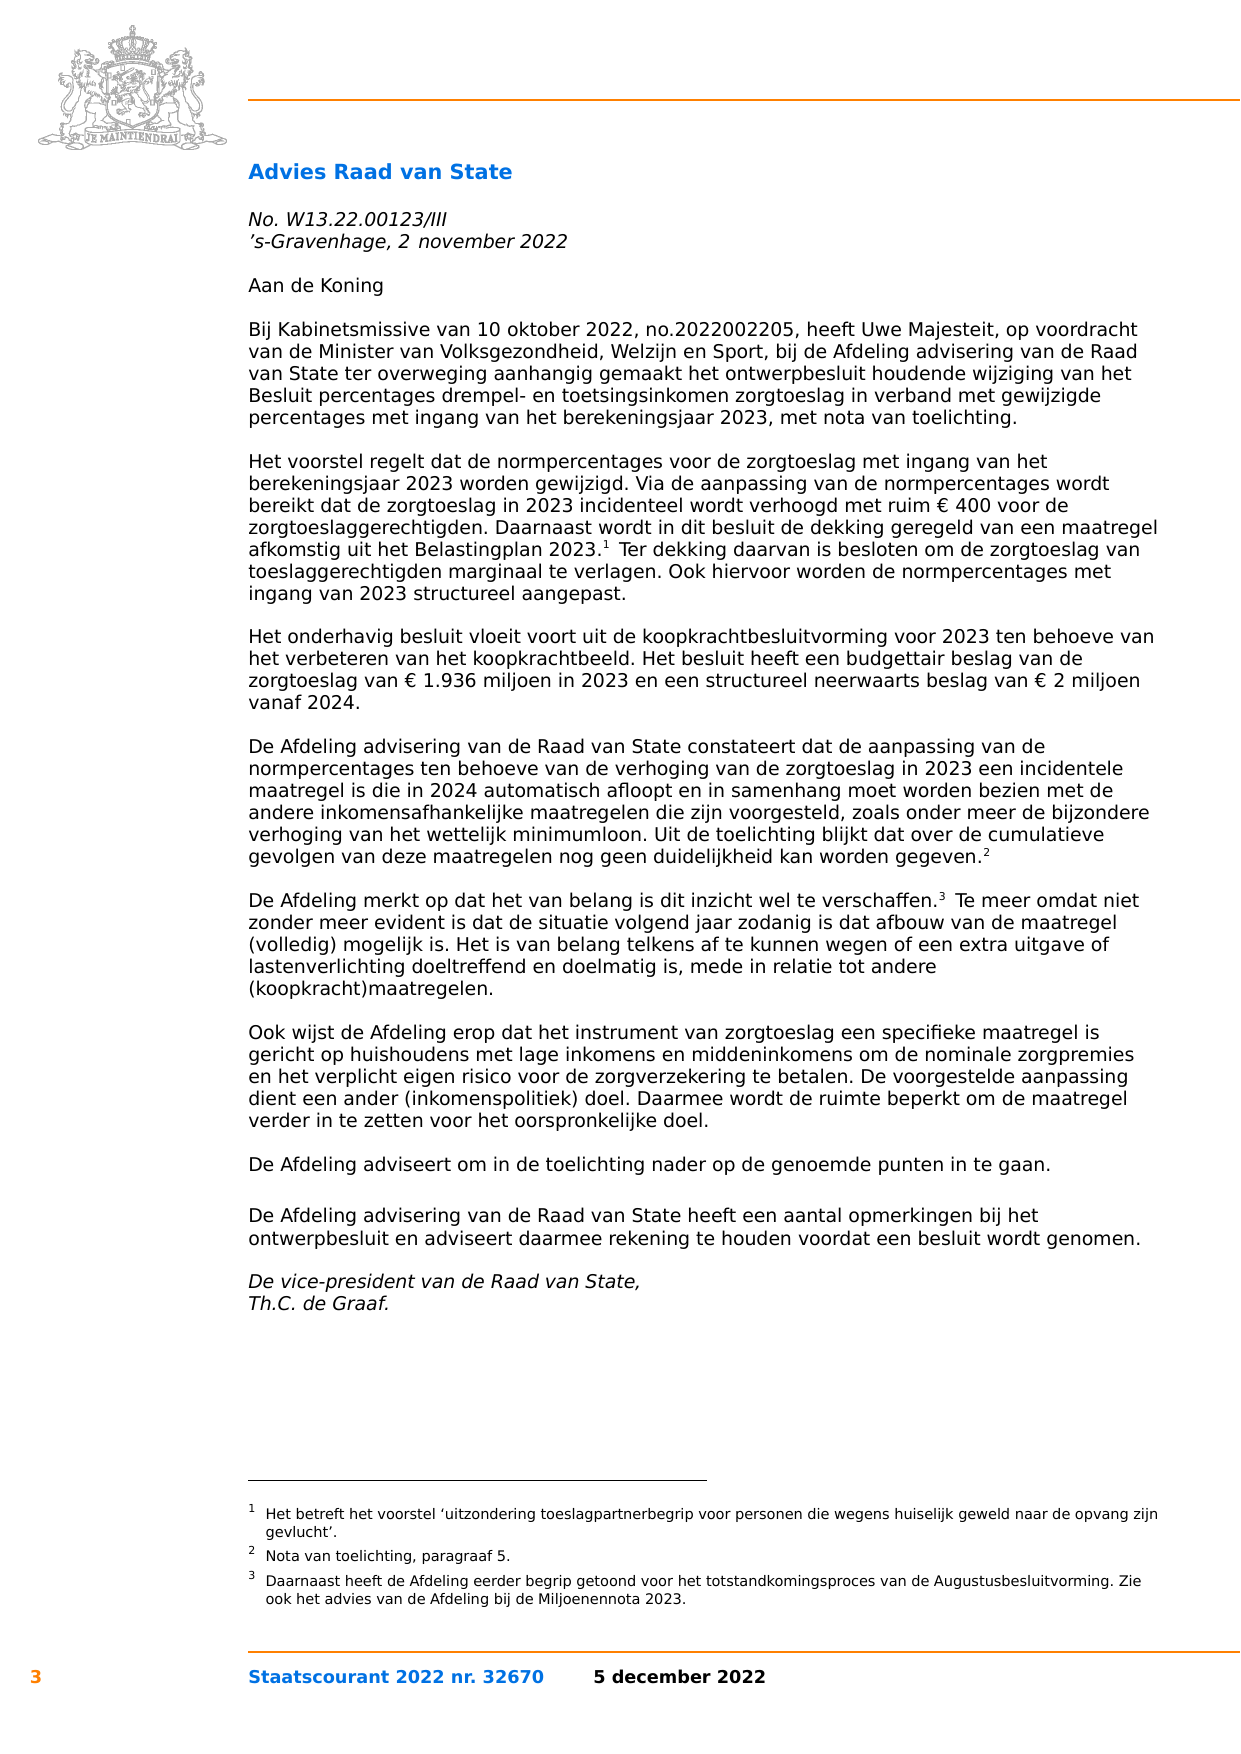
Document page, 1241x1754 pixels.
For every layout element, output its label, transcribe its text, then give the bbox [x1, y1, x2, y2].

text Ook wijst de Afdeling erop dat het instrument van zorgtoeslag een specifieke maatregel is gericht op huishoudens met lage inkomens en middeninkomens om de nominale zorgpremies en het verplicht eigen risico voor de zorgverzekering te betalen. De voorgestelde aanpassing dient een ander (inkomenspolitiek) doel. Daarmee wordt de ruimte beperkt om de maatregel verder in te zetten voor het oorspronkelijke doel. [248, 1022, 1163, 1132]
text No. W13.22.00123/III [248, 209, 1163, 231]
subtitle Advies Raad van State [248, 160, 1163, 184]
text Bij Kabinetsmissive van 10 oktober 2022, no.2022002205, heeft Uwe Majesteit, op voordracht van de Minister van Volksgezondheid, Welzijn en Sport, bij de Afdeling advisering van de Raad van State ter overweging aanhangig gemaakt het ontwerpbesluit houdende wijziging van het Besluit percentages drempel- en toetsingsinkomen zorgtoeslag in verband met gewijzigde percentages met ingang van het berekeningsjaar 2023, met nota van toelichting. [248, 319, 1163, 429]
text Daarnaast heeft de Afdeling eerder begrip getoond voor het totstandkomingsproces van de Augustusbesluitvorming. Zie ook het advies van de Afdeling bij de Miljoenennota 2023. [248, 1569, 1163, 1608]
text De Afdeling advisering van de Raad van State constateert dat de aanpassing van de normpercentages ten behoeve van de verhoging van de zorgtoeslag in 2023 een incidentele maatregel is die in 2024 automatisch afloopt en in samenhang moet worden bezien met de andere inkomensafhankelijke maatregelen die zijn voorgesteld, zoals onder meer de bijzondere verhoging van het wettelijk minimumloon. Uit de toelichting blijkt dat over de cumulatieve gevolgen van deze maatregelen nog geen duidelijkheid kan worden gegeven. [248, 736, 1163, 868]
picture [38, 25, 227, 150]
text Het onderhavig besluit vloeit voort uit de koopkrachtbesluitvorming voor 2023 ten behoeve van het verbeteren van het koopkrachtbeeld. Het besluit heeft een budgettair beslag van de zorgtoeslag van € 1.936 miljoen in 2023 en een structureel neerwaarts beslag van € 2 miljoen vanaf 2024. [248, 626, 1163, 714]
text De Afdeling adviseert om in de toelichting nader op de genoemde punten in te gaan. [248, 1153, 1163, 1175]
text Het betreft het voorstel ‘uitzondering toeslagpartnerbegrip voor personen die wegens huiselijk geweld naar de opvang zijn gevlucht’. [248, 1502, 1163, 1541]
text Nota van toelichting, paragraaf 5. [248, 1544, 1163, 1566]
text Aan de Koning [248, 275, 1163, 297]
text ’s-Gravenhage, 2 november 2022 [248, 231, 1163, 253]
text De Afdeling advisering van de Raad van State heeft een aantal opmerkingen bij het ontwerpbesluit en adviseert daarmee rekening te houden voordat een besluit wordt genomen. [248, 1205, 1163, 1249]
text De Afdeling merkt op dat het van belang is dit inzicht wel te verschaffen. Te meer omdat niet zonder meer evident is dat de situatie volgend jaar zodanig is dat afbouw van de maatregel (volledig) mogelijk is. Het is van belang telkens af te kunnen wegen of een extra uitgave of lastenverlichting doeltreffend en doelmatig is, mede in relatie tot andere (koopkracht)maatregelen. [248, 890, 1163, 1000]
text De vice-president van de Raad van State, Th.C. de Graaf. [248, 1271, 1163, 1315]
text Het voorstel regelt dat de normpercentages voor de zorgtoeslag met ingang van het berekeningsjaar 2023 worden gewijzigd. Via de aanpassing van de normpercentages wordt bereikt dat de zorgtoeslag in 2023 incidenteel wordt verhoogd met ruim € 400 voor de zorgtoeslaggerechtigden. Daarnaast wordt in dit besluit de dekking geregeld van een maatregel afkomstig uit het Belastingplan 2023. Ter dekking daarvan is besloten om de zorgtoeslag van toeslaggerechtigden marginaal te verlagen. Ook hiervoor worden de normpercentages met ingang van 2023 structureel aangepast. [248, 451, 1163, 604]
